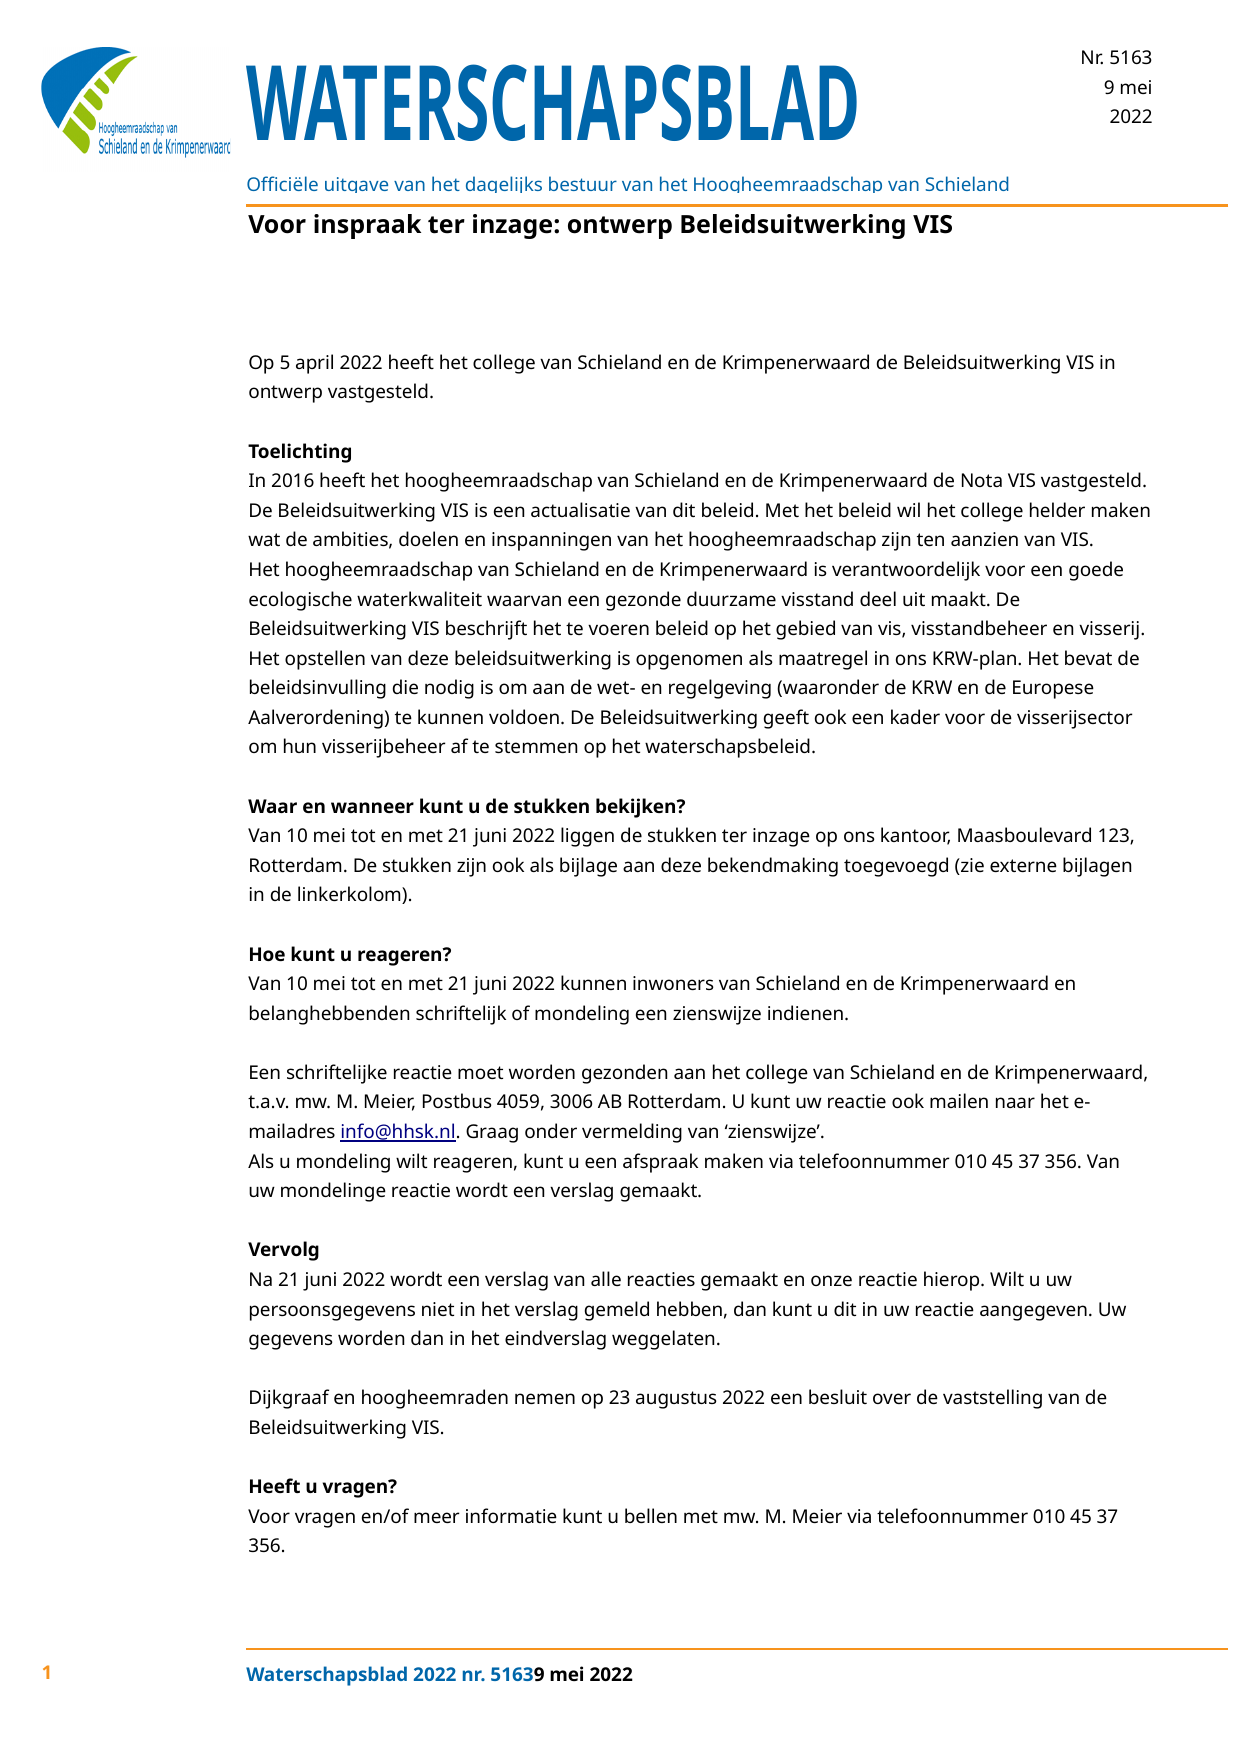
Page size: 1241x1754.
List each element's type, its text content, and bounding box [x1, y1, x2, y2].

text Op 5 april 2022 heeft het college van Schieland en de Krimpenerwaard de Beleidsuitwerking VIS in ontwerp vastgesteld. [248, 349, 1152, 404]
text Hoe kunt u reageren? [248, 941, 1152, 967]
text In 2016 heeft het hoogheemraadschap van Schieland en de Krimpenerwaard de Nota VIS vastgesteld. De Beleidsuitwerking VIS is een actualisatie van dit beleid. Met het beleid wil het college helder maken wat de ambities, doelen en inspanningen van het hoogheemraadschap zijn ten aanzien van VIS. [248, 467, 1152, 552]
text Voor vragen en/of meer informatie kunt u bellen met mw. M. Meier via telefoonnummer 010 45 37 356. [248, 1503, 1152, 1558]
text Van 10 mei tot en met 21 juni 2022 kunnen inwoners van Schieland en de Krimpenerwaard en belanghebbenden schriftelijk of mondeling een zienswijze indienen. [248, 970, 1152, 1026]
text Het hoogheemraadschap van Schieland en de Krimpenerwaard is verantwoordelijk voor een goede ecologische waterkwaliteit waarvan een gezonde duurzame visstand deel uit maakt. De Beleidsuitwerking VIS beschrijft het te voeren beleid op het gebied van vis, visstandbeheer en visserij. Het opstellen van deze beleidsuitwerking is opgenomen als maatregel in ons KRW-plan. Het bevat de beleidsinvulling die nodig is om aan de wet- en regelgeving (waaronder de KRW en de Europese Aalverordening) te kunnen voldoen. De Beleidsuitwerking geeft ook een kader voor de visserijsector om hun visserijbeheer af te stemmen op het waterschapsbeleid. [248, 556, 1152, 759]
text Dijkgraaf en hoogheemraden nemen op 23 augustus 2022 een besluit over de vaststelling van de Beleidsuitwerking VIS. [248, 1384, 1152, 1440]
text Heeft u vragen? [248, 1473, 1152, 1499]
text Van 10 mei tot en met 21 juni 2022 liggen de stukken ter inzage op ons kantoor, Maasboulevard 123, Rotterdam. De stukken zijn ook als bijlage aan deze bekendmaking toegevoegd (zie externe bijlagen in de linkerkolom). [248, 822, 1152, 907]
text Na 21 juni 2022 wordt een verslag van alle reacties gemaakt en onze reactie hierop. Wilt u uw persoonsgegevens niet in het verslag gemeld hebben, dan kunt u dit in uw reactie aangegeven. Uw gegevens worden dan in het eindverslag weggelaten. [248, 1266, 1152, 1351]
picture [41, 47, 231, 172]
text Als u mondeling wilt reageren, kunt u een afspraak maken via telefoonnummer 010 45 37 356. Van uw mondelinge reactie wordt een verslag gemaakt. [248, 1148, 1152, 1203]
text Waar en wanneer kunt u de stukken bekijken? [248, 793, 1152, 819]
text Toelichting [248, 438, 1152, 464]
text Vervolg [248, 1237, 1152, 1262]
text Een schriftelijke reactie moet worden gezonden aan het college van Schieland en de Krimpenerwaard, t.a.v. mw. M. Meier, Postbus 4059, 3006 AB Rotterdam. U kunt uw reactie ook mailen naar het e-mailadres info@hhsk.nl. Graag onder vermelding van ‘zienswijze’. [248, 1059, 1152, 1144]
text Voor inspraak ter inzage: ontwerp Beleidsuitwerking VIS [248, 207, 1152, 241]
